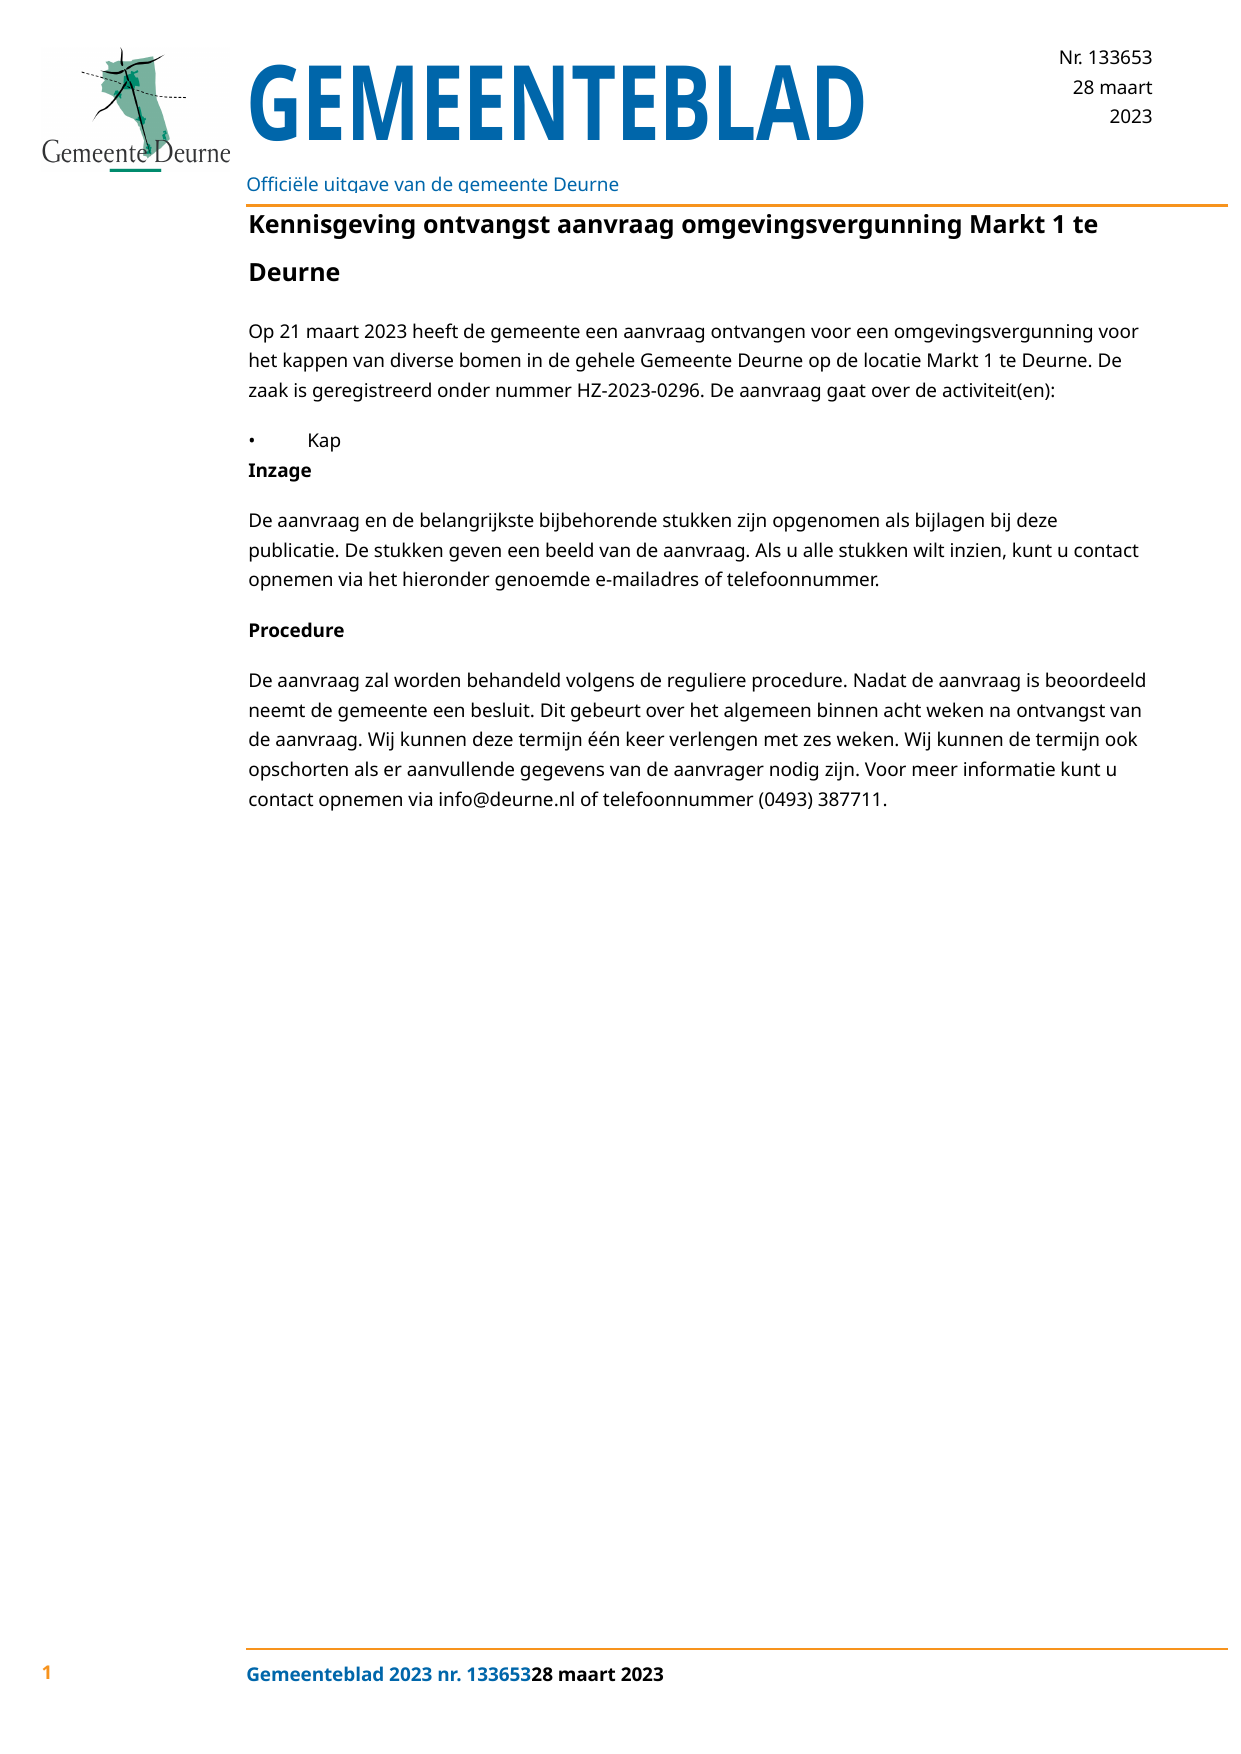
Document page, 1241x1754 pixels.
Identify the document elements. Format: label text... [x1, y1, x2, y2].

text Inzage [248, 457, 1152, 483]
text De aanvraag zal worden behandeld volgens de reguliere procedure. Nadat de aanvraag is beoordeeld neemt de gemeente een besluit. Dit gebeurt over het algemeen binnen acht weken na ontvangst van de aanvraag. Wij kunnen deze termijn één keer verlengen met zes weken. Wij kunnen de termijn ook opschorten als er aanvullende gegevens van de aanvrager nodig zijn. Voor meer informatie kunt u contact opnemen via info@deurne.nl of telefoonnummer (0493) 387711. [248, 667, 1152, 812]
picture [41, 47, 231, 172]
text Op 21 maart 2023 heeft de gemeente een aanvraag ontvangen voor een omgevingsvergunning voor het kappen van diverse bomen in de gehele Gemeente Deurne op de locatie Markt 1 te Deurne. De zaak is geregistreerd onder nummer HZ-2023-0296. De aanvraag gaat over de activiteit(en): [248, 318, 1152, 403]
text Kennisgeving ontvangst aanvraag omgevingsvergunning Markt 1 te Deurne [248, 207, 1152, 288]
text Procedure [248, 617, 1152, 643]
text De aanvraag en de belangrijkste bijbehorende stukken zijn opgenomen als bijlagen bij deze publicatie. De stukken geven een beeld van de aanvraag. Als u alle stukken wilt inzien, kunt u contact opnemen via het hieronder genoemde e-mailadres of telefoonnummer. [248, 507, 1152, 592]
list Kap [248, 427, 1152, 453]
